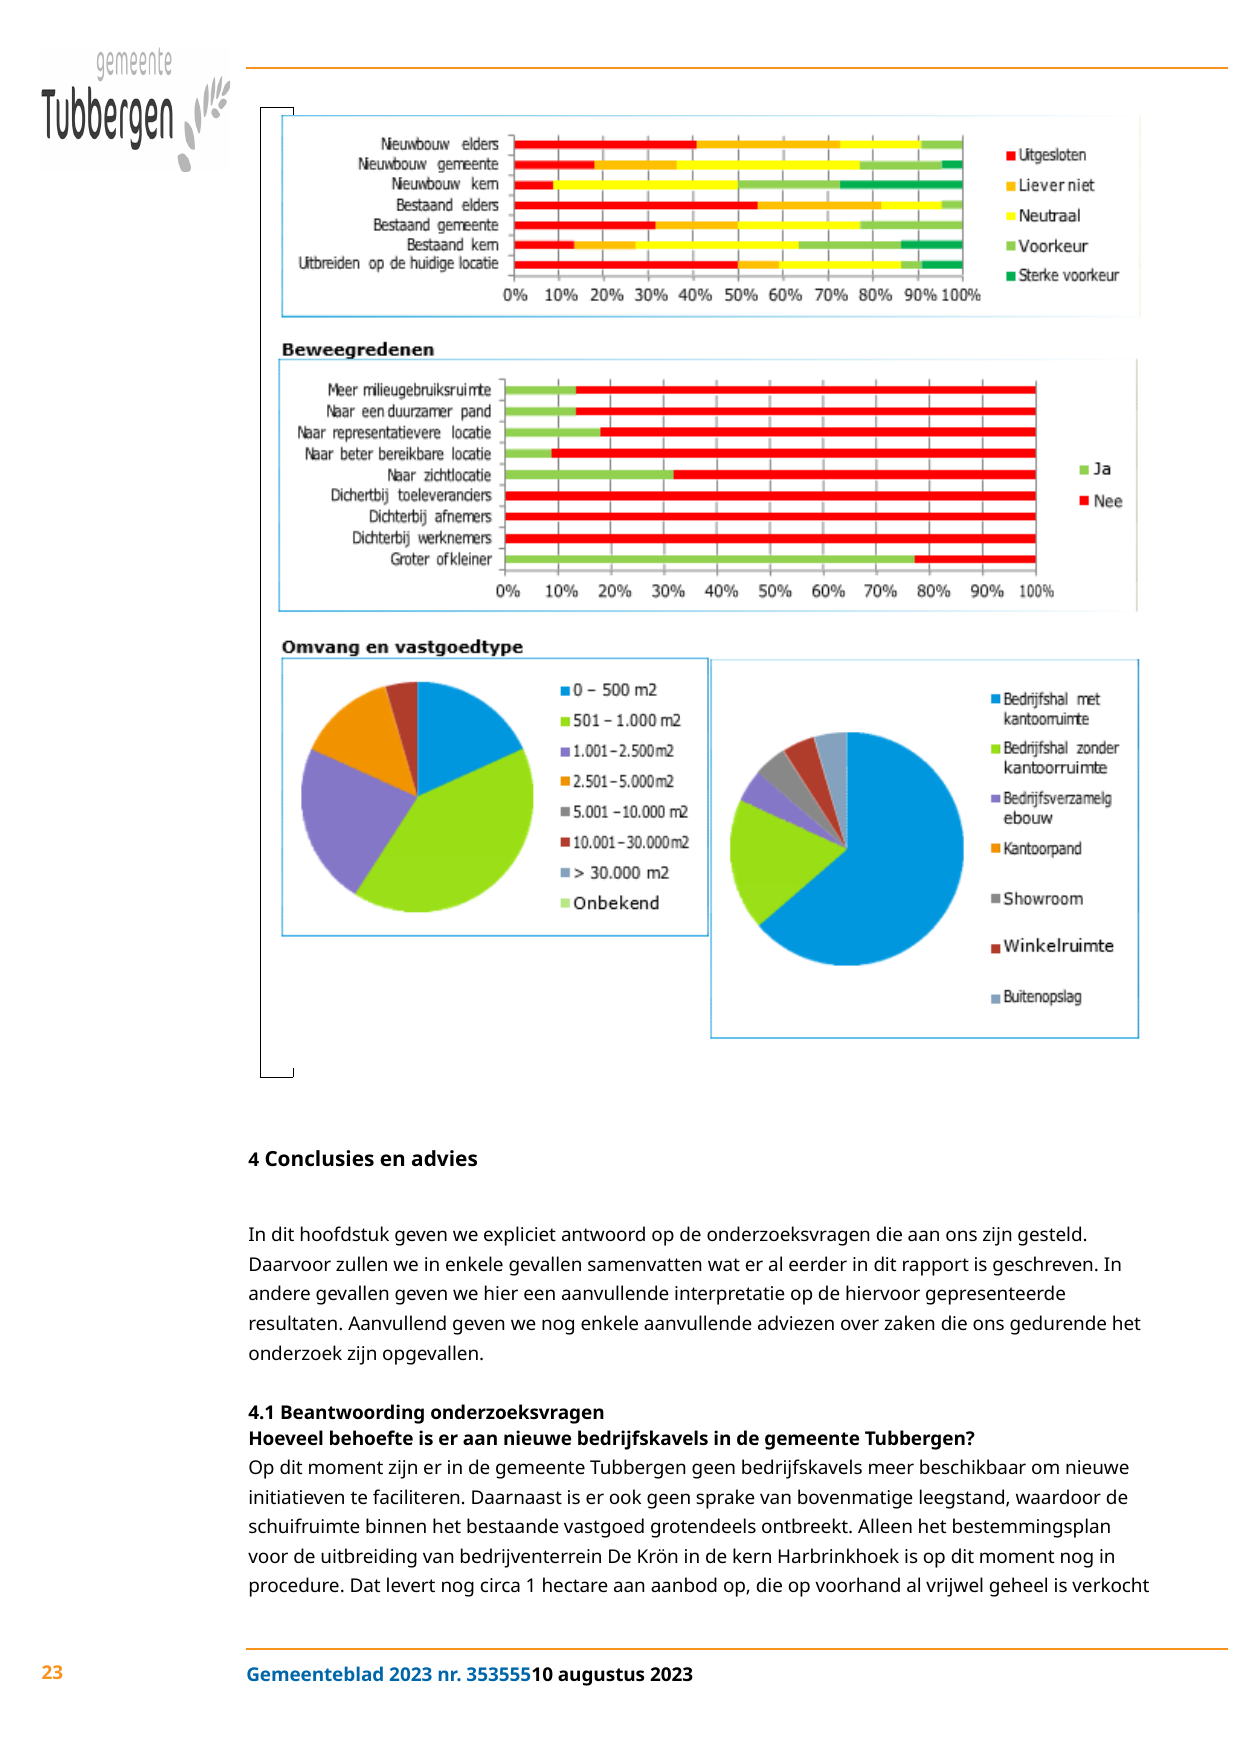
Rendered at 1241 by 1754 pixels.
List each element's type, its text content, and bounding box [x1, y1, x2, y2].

text Hoeveel behoefte is er aan nieuwe bedrijfskavels in de gemeente Tubbergen? [248, 1425, 1152, 1450]
text Op dit moment zijn er in de gemeente Tubbergen geen bedrijfskavels meer beschikbaar om nieuwe initiatieven te faciliteren. Daarnaast is er ook geen sprake van bovenmatige leegstand, waardoor de schuifruimte binnen het bestaande vastgoed grotendeels ontbreekt. Alleen het bestemmingsplan voor de uitbreiding van bedrijventerrein De Krön in de kern Harbrinkhoek is op dit moment nog in procedure. Dat levert nog circa 1 hectare aan aanbod op, die op voorhand al vrijwel geheel is verkocht [248, 1454, 1152, 1598]
text 4.1 Beantwoording onderzoeksvragen [248, 1399, 1152, 1425]
text 4 Conclusies en advies [248, 1144, 1152, 1172]
text In dit hoofdstuk geven we expliciet antwoord op de onderzoeksvragen die aan ons zijn gesteld. Daarvoor zullen we in enkele gevallen samenvatten wat er al eerder in dit rapport is geschreven. In andere gevallen geven we hier een aanvullende interpretatie op de hiervoor gepresenteerde resultaten. Aanvullend geven we nog enkele aanvullende adviezen over zaken die ons gedurende het onderzoek zijn opgevallen. [248, 1221, 1152, 1366]
picture [268, 115, 1173, 1068]
picture [41, 47, 231, 172]
